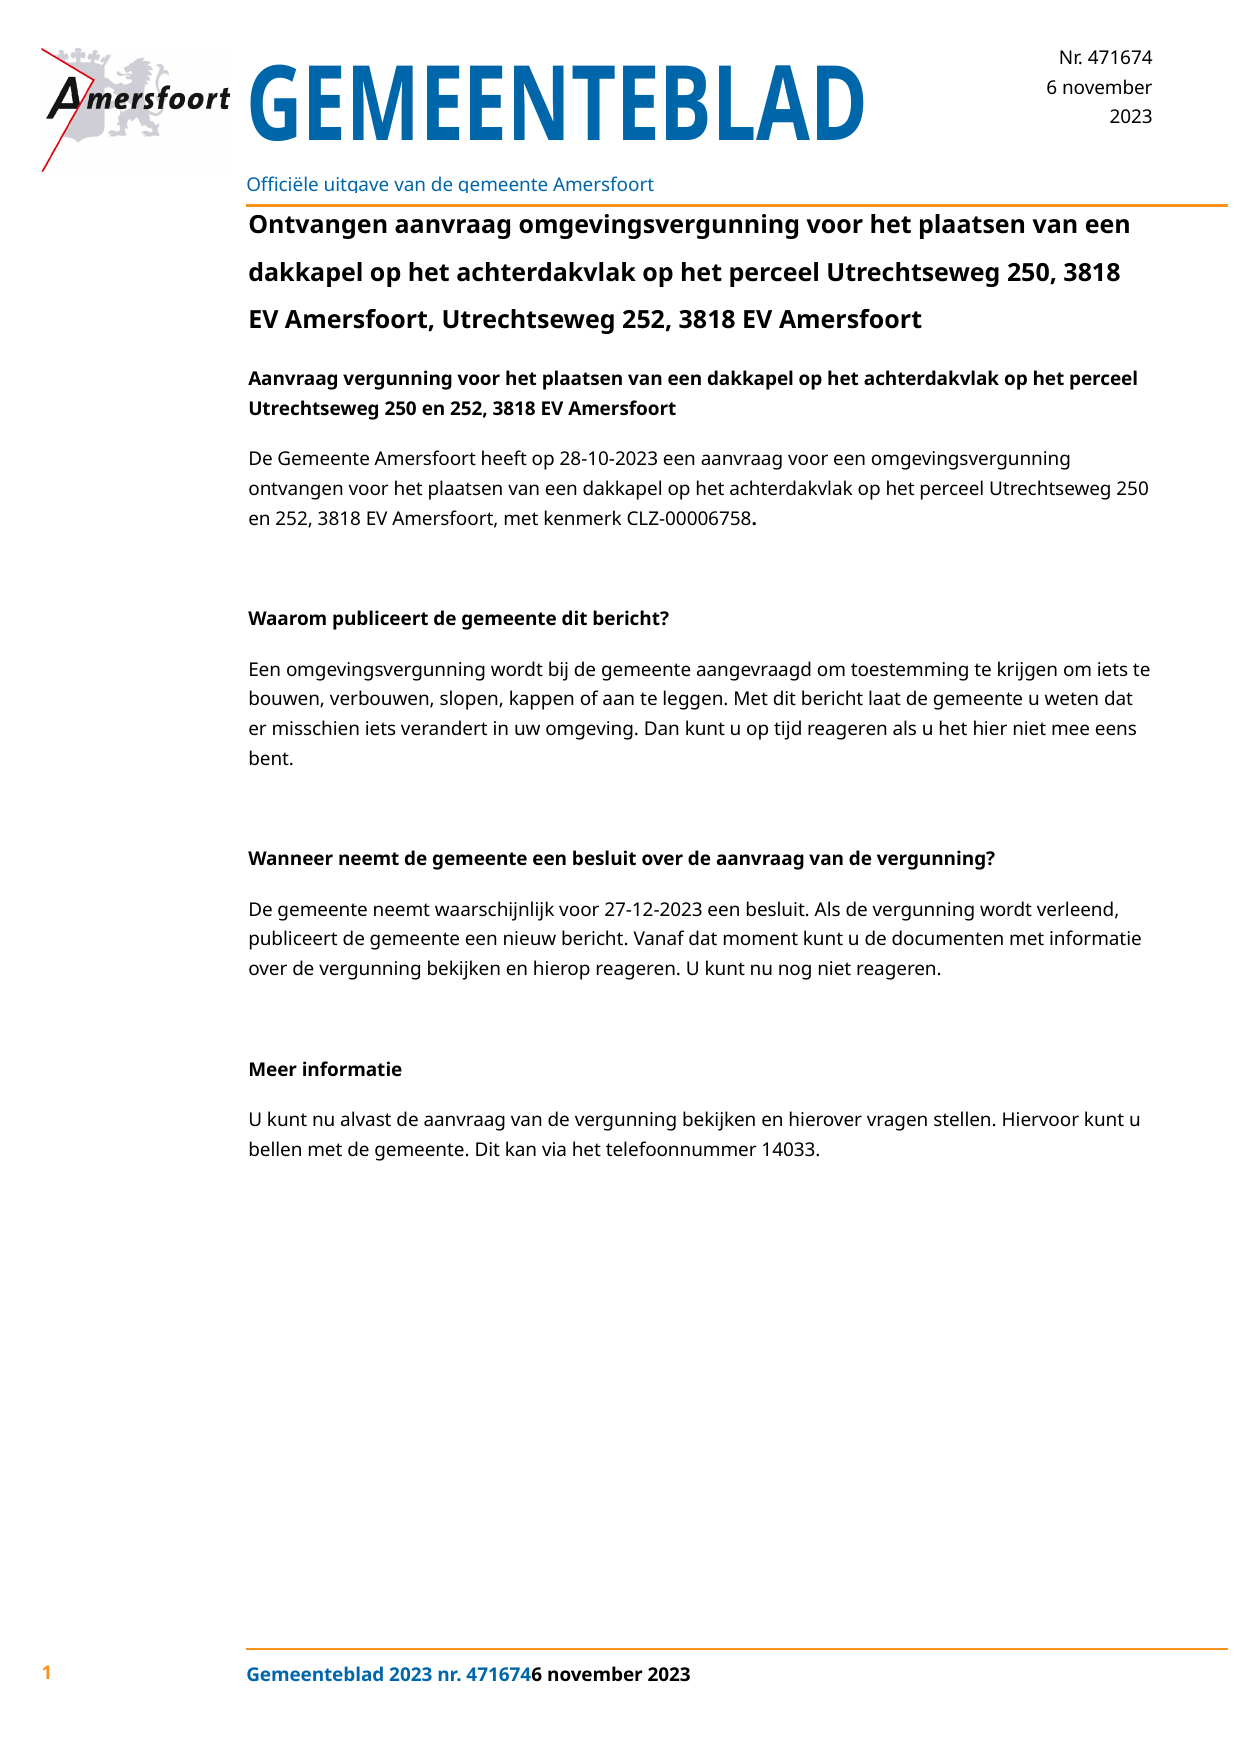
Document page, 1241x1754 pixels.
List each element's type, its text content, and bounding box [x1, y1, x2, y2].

text U kunt nu alvast de aanvraag van de vergunning bekijken en hierover vragen stellen. Hiervoor kunt u bellen met de gemeente. Dit kan via het telefoonnummer 14033. [248, 1106, 1152, 1162]
text De Gemeente Amersfoort heeft op 28-10-2023 een aanvraag voor een omgevingsvergunning ontvangen voor het plaatsen van een dakkapel op het achterdakvlak op het perceel Utrechtseweg 250 en 252, 3818 EV Amersfoort, met kenmerk CLZ-00006758. [248, 446, 1152, 530]
text Meer informatie [248, 1056, 1152, 1082]
text Waarom publiceert de gemeente dit bericht? [248, 606, 1152, 631]
text De gemeente neemt waarschijnlijk voor 27-12-2023 een besluit. Als de vergunning wordt verleend, publiceert de gemeente een nieuw bericht. Vanaf dat moment kunt u de documenten met informatie over de vergunning bekijken en hierop reageren. U kunt nu nog niet reageren. [248, 896, 1152, 981]
picture [41, 47, 231, 172]
text Aanvraag vergunning voor het plaatsen van een dakkapel op het achterdakvlak op het perceel Utrechtseweg 250 en 252, 3818 EV Amersfoort [248, 366, 1152, 421]
text Een omgevingsvergunning wordt bij de gemeente aangevraagd om toestemming te krijgen om iets te bouwen, verbouwen, slopen, kappen of aan te leggen. Met dit bericht laat de gemeente u weten dat er misschien iets verandert in uw omgeving. Dan kunt u op tijd reageren als u het hier niet mee eens bent. [248, 656, 1152, 770]
text Wanneer neemt de gemeente een besluit over de aanvraag van de vergunning? [248, 846, 1152, 871]
text Ontvangen aanvraag omgevingsvergunning voor het plaatsen van een dakkapel op het achterdakvlak op het perceel Utrechtseweg 250, 3818 EV Amersfoort, Utrechtseweg 252, 3818 EV Amersfoort [248, 207, 1152, 336]
